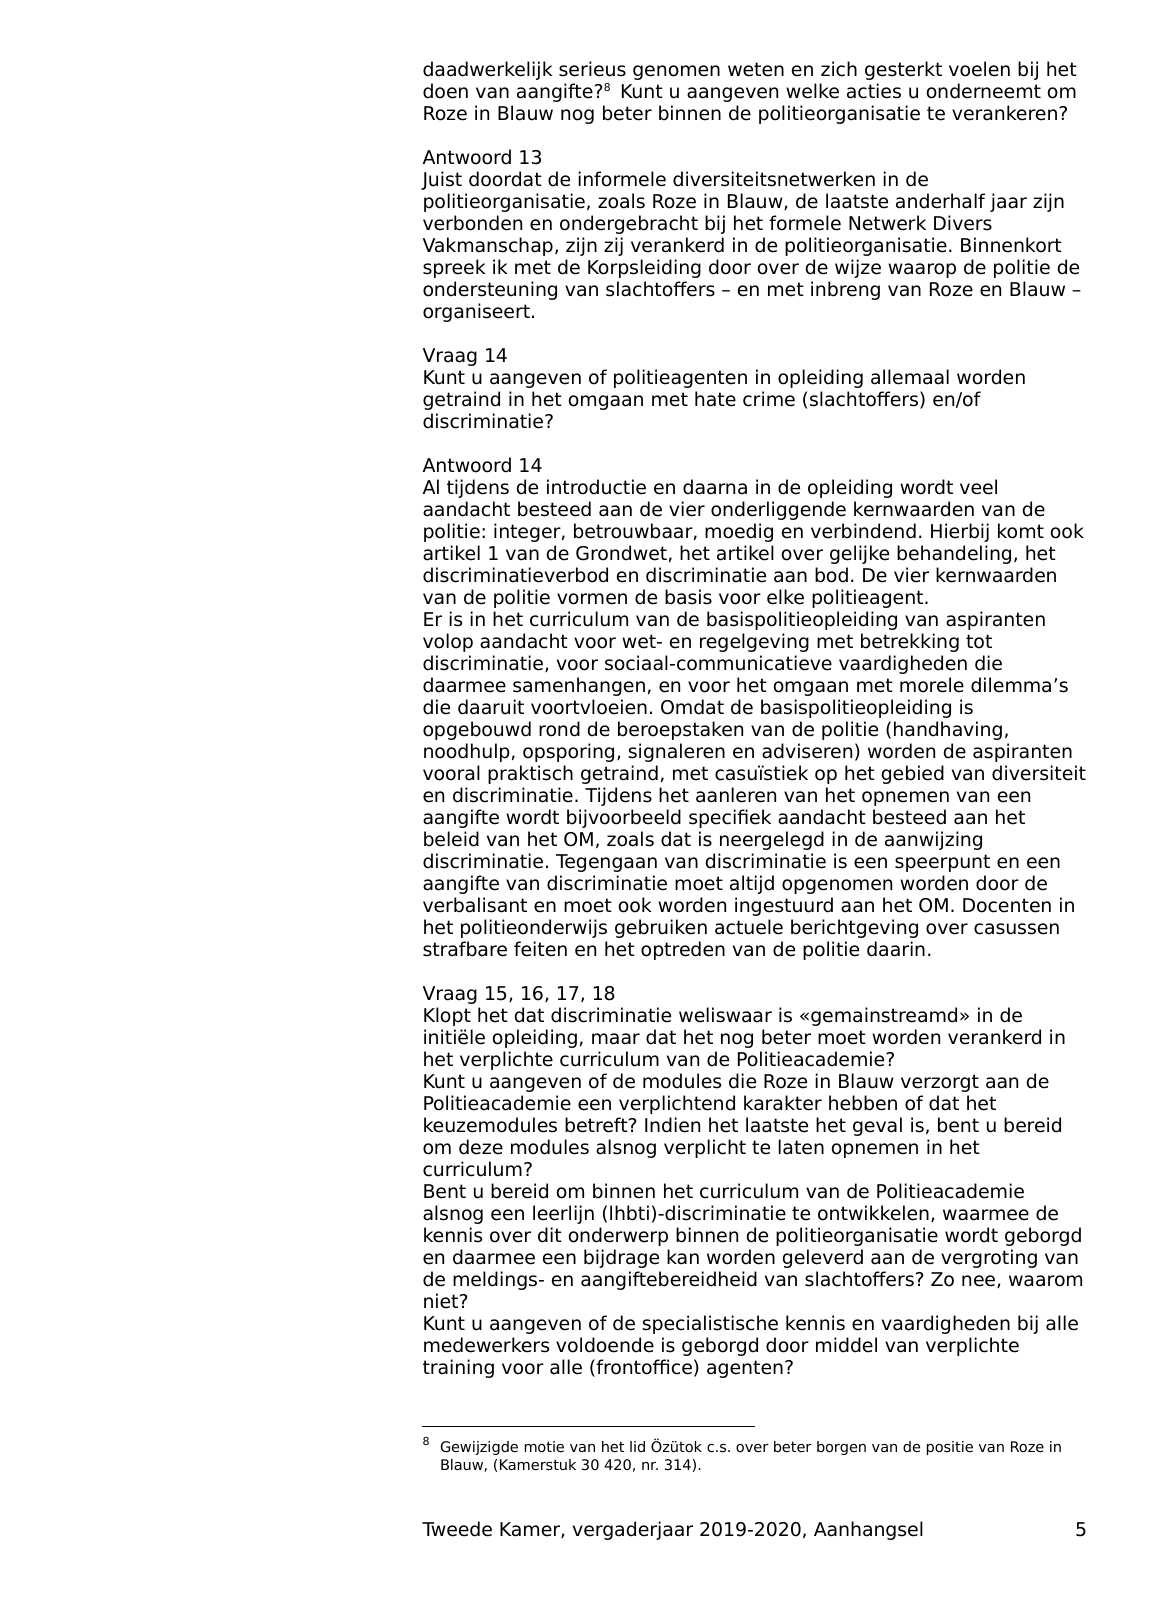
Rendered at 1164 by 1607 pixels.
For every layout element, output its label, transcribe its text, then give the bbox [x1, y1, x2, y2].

text Vraag 15, 16, 17, 18 [422, 983, 1087, 1005]
text Antwoord 13 [422, 147, 1087, 169]
text Kunt u aangeven of politieagenten in opleiding allemaal worden getraind in het omgaan met hate crime (slachtoffers) en/of discriminatie? [422, 367, 1087, 433]
text Antwoord 14 [422, 455, 1087, 477]
text Klopt het dat discriminatie weliswaar is «gemainstreamd» in de initiële opleiding, maar dat het nog beter moet worden verankerd in het verplichte curriculum van de Politieacademie? [422, 1005, 1087, 1071]
text Bent u bereid om binnen het curriculum van de Politieacademie alsnog een leerlijn (lhbti)-discriminatie te ontwikkelen, waarmee de kennis over dit onderwerp binnen de politieorganisatie wordt geborgd en daarmee een bijdrage kan worden geleverd aan de vergroting van de meldings- en aangiftebereidheid van slachtoffers? Zo nee, waarom niet? [422, 1181, 1087, 1313]
text daadwerkelijk serieus genomen weten en zich gesterkt voelen bij het doen van aangifte? Kunt u aangeven welke acties u onderneemt om Roze in Blauw nog beter binnen de politieorganisatie te verankeren? [422, 59, 1087, 125]
text Er is in het curriculum van de basispolitieopleiding van aspiranten volop aandacht voor wet- en regelgeving met betrekking tot discriminatie, voor sociaal-communicatieve vaardigheden die daarmee samenhangen, en voor het omgaan met morele dilemma’s die daaruit voortvloeien. Omdat de basispolitieopleiding is opgebouwd rond de beroepstaken van de politie (handhaving, noodhulp, opsporing, signaleren en adviseren) worden de aspiranten vooral praktisch getraind, met casuïstiek op het gebied van diversiteit en discriminatie. Tijdens het aanleren van het opnemen van een aangifte wordt bijvoorbeeld specifiek aandacht besteed aan het beleid van het OM, zoals dat is neergelegd in de aanwijzing discriminatie. Tegengaan van discriminatie is een speerpunt en een aangifte van discriminatie moet altijd opgenomen worden door de verbalisant en moet ook worden ingestuurd aan het OM. Docenten in het politieonderwijs gebruiken actuele berichtgeving over casussen strafbare feiten en het optreden van de politie daarin. [422, 609, 1087, 961]
text Kunt u aangeven of de modules die Roze in Blauw verzorgt aan de Politieacademie een verplichtend karakter hebben of dat het keuzemodules betreft? Indien het laatste het geval is, bent u bereid om deze modules alsnog verplicht te laten opnemen in het curriculum? [422, 1071, 1087, 1181]
text Juist doordat de informele diversiteitsnetwerken in de politieorganisatie, zoals Roze in Blauw, de laatste anderhalf jaar zijn verbonden en ondergebracht bij het formele Netwerk Divers Vakmanschap, zijn zij verankerd in de politieorganisatie. Binnenkort spreek ik met de Korpsleiding door over de wijze waarop de politie de ondersteuning van slachtoffers – en met inbreng van Roze en Blauw – organiseert. [422, 169, 1087, 323]
text Gewijzigde motie van het lid Özütok c.s. over beter borgen van de positie van Roze in Blauw, (Kamerstuk 30 420, nr. 314). [422, 1435, 1087, 1474]
text Vraag 14 [422, 345, 1087, 367]
text Kunt u aangeven of de specialistische kennis en vaardigheden bij alle medewerkers voldoende is geborgd door middel van verplichte training voor alle (frontoffice) agenten? [422, 1313, 1087, 1379]
text Al tijdens de introductie en daarna in de opleiding wordt veel aandacht besteed aan de vier onderliggende kernwaarden van de politie: integer, betrouwbaar, moedig en verbindend. Hierbij komt ook artikel 1 van de Grondwet, het artikel over gelijke behandeling, het discriminatieverbod en discriminatie aan bod. De vier kernwaarden van de politie vormen de basis voor elke politieagent. [422, 477, 1087, 609]
